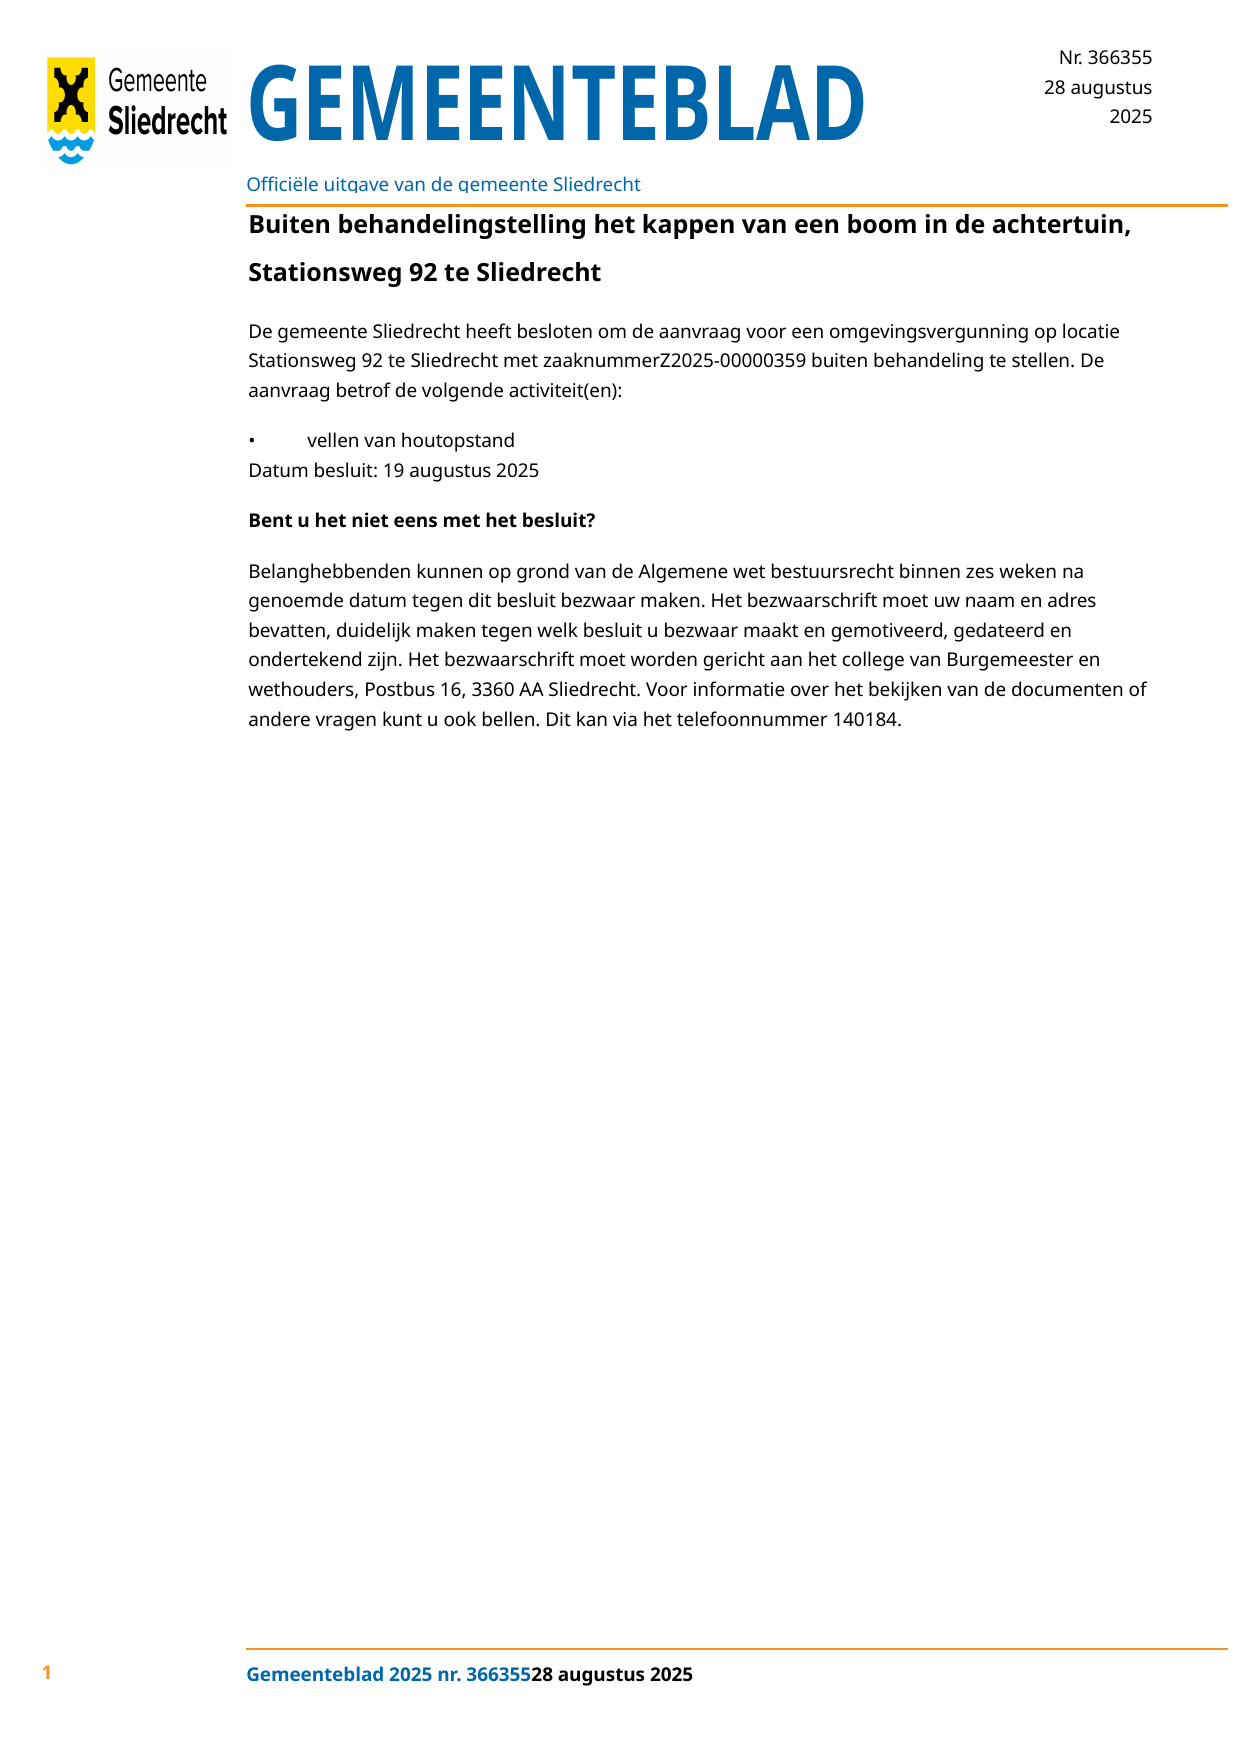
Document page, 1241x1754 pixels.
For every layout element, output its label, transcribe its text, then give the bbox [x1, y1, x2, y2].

picture [41, 47, 231, 172]
text De gemeente Sliedrecht heeft besloten om de aanvraag voor een omgevingsvergunning op locatie Stationsweg 92 te Sliedrecht met zaaknummerZ2025-00000359 buiten behandeling te stellen. De aanvraag betrof de volgende activiteit(en): [248, 318, 1152, 403]
text Bent u het niet eens met het besluit? [248, 507, 1152, 533]
text Buiten behandelingstelling het kappen van een boom in de achtertuin, Stationsweg 92 te Sliedrecht [248, 207, 1152, 288]
text Belanghebbenden kunnen op grond van de Algemene wet bestuursrecht binnen zes weken na genoemde datum tegen dit besluit bezwaar maken. Het bezwaarschrift moet uw naam en adres bevatten, duidelijk maken tegen welk besluit u bezwaar maakt en gemotiveerd, gedateerd en ondertekend zijn. Het bezwaarschrift moet worden gericht aan het college van Burgemeester en wethouders, Postbus 16, 3360 AA Sliedrecht. Voor informatie over het bekijken van de documenten of andere vragen kunt u ook bellen. Dit kan via het telefoonnummer 140184. [248, 558, 1152, 732]
text Datum besluit: 19 augustus 2025 [248, 457, 1152, 483]
list vellen van houtopstand [248, 427, 1152, 453]
